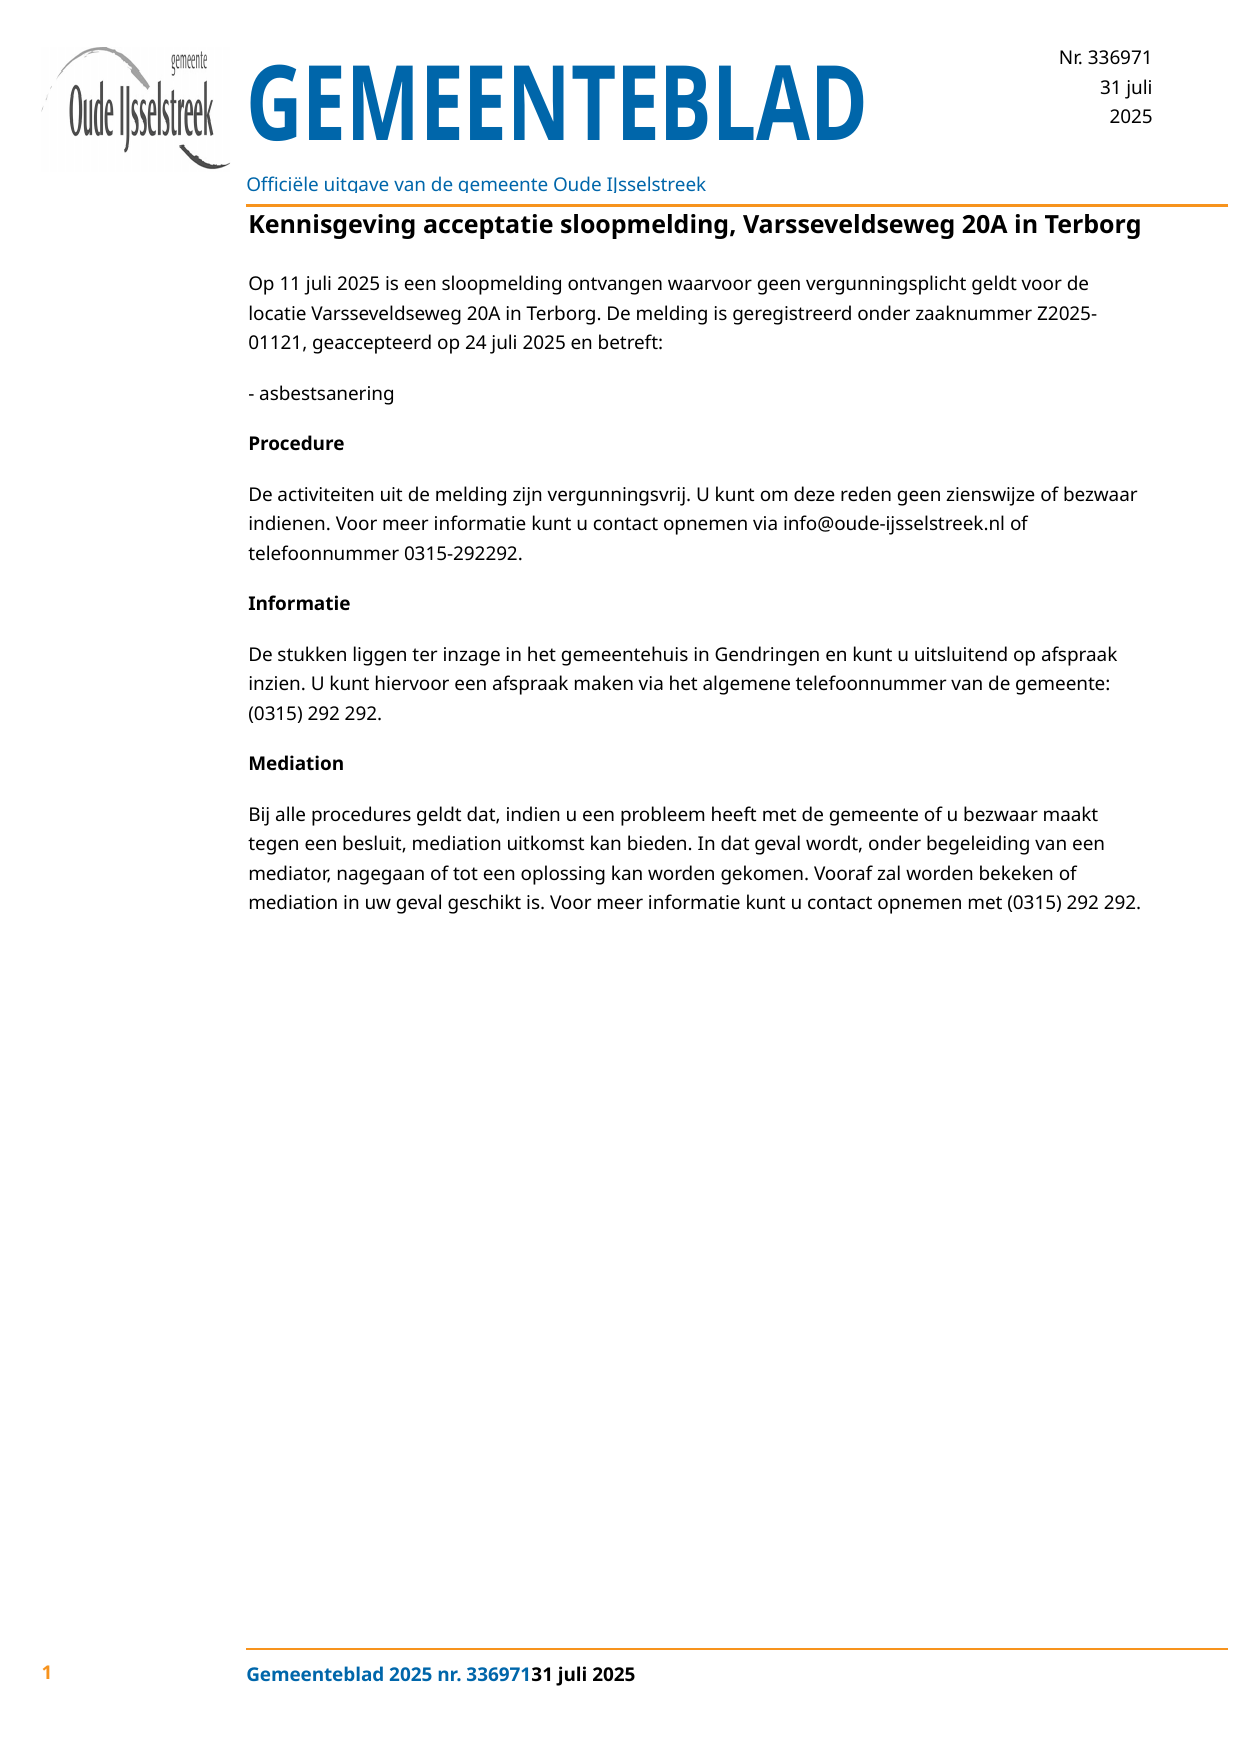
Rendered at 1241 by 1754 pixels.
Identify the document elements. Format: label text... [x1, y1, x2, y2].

text Informatie [248, 590, 1152, 616]
text De activiteiten uit de melding zijn vergunningsvrij. U kunt om deze reden geen zienswijze of bezwaar indienen. Voor meer informatie kunt u contact opnemen via info@oude-ijsselstreek.nl of telefoonnummer 0315-292292. [248, 481, 1152, 566]
text Kennisgeving acceptatie sloopmelding, Varsseveldseweg 20A in Terborg [248, 207, 1152, 241]
text - asbestsanering [248, 380, 1152, 406]
text Procedure [248, 430, 1152, 456]
text De stukken liggen ter inzage in het gemeentehuis in Gendringen en kunt u uitsluitend op afspraak inzien. U kunt hiervoor een afspraak maken via het algemene telefoonnummer van de gemeente: (0315) 292 292. [248, 641, 1152, 726]
text Mediation [248, 750, 1152, 776]
text Bij alle procedures geldt dat, indien u een probleem heeft met de gemeente of u bezwaar maakt tegen een besluit, mediation uitkomst kan bieden. In dat geval wordt, onder begeleiding van een mediator, nagegaan of tot een oplossing kan worden gekomen. Vooraf zal worden bekeken of mediation in uw geval geschikt is. Voor meer informatie kunt u contact opnemen met (0315) 292 292. [248, 801, 1152, 915]
picture [41, 47, 231, 172]
text Op 11 juli 2025 is een sloopmelding ontvangen waarvoor geen vergunningsplicht geldt voor de locatie Varsseveldseweg 20A in Terborg. De melding is geregistreerd onder zaaknummer Z2025-01121, geaccepteerd op 24 juli 2025 en betreft: [248, 270, 1152, 355]
